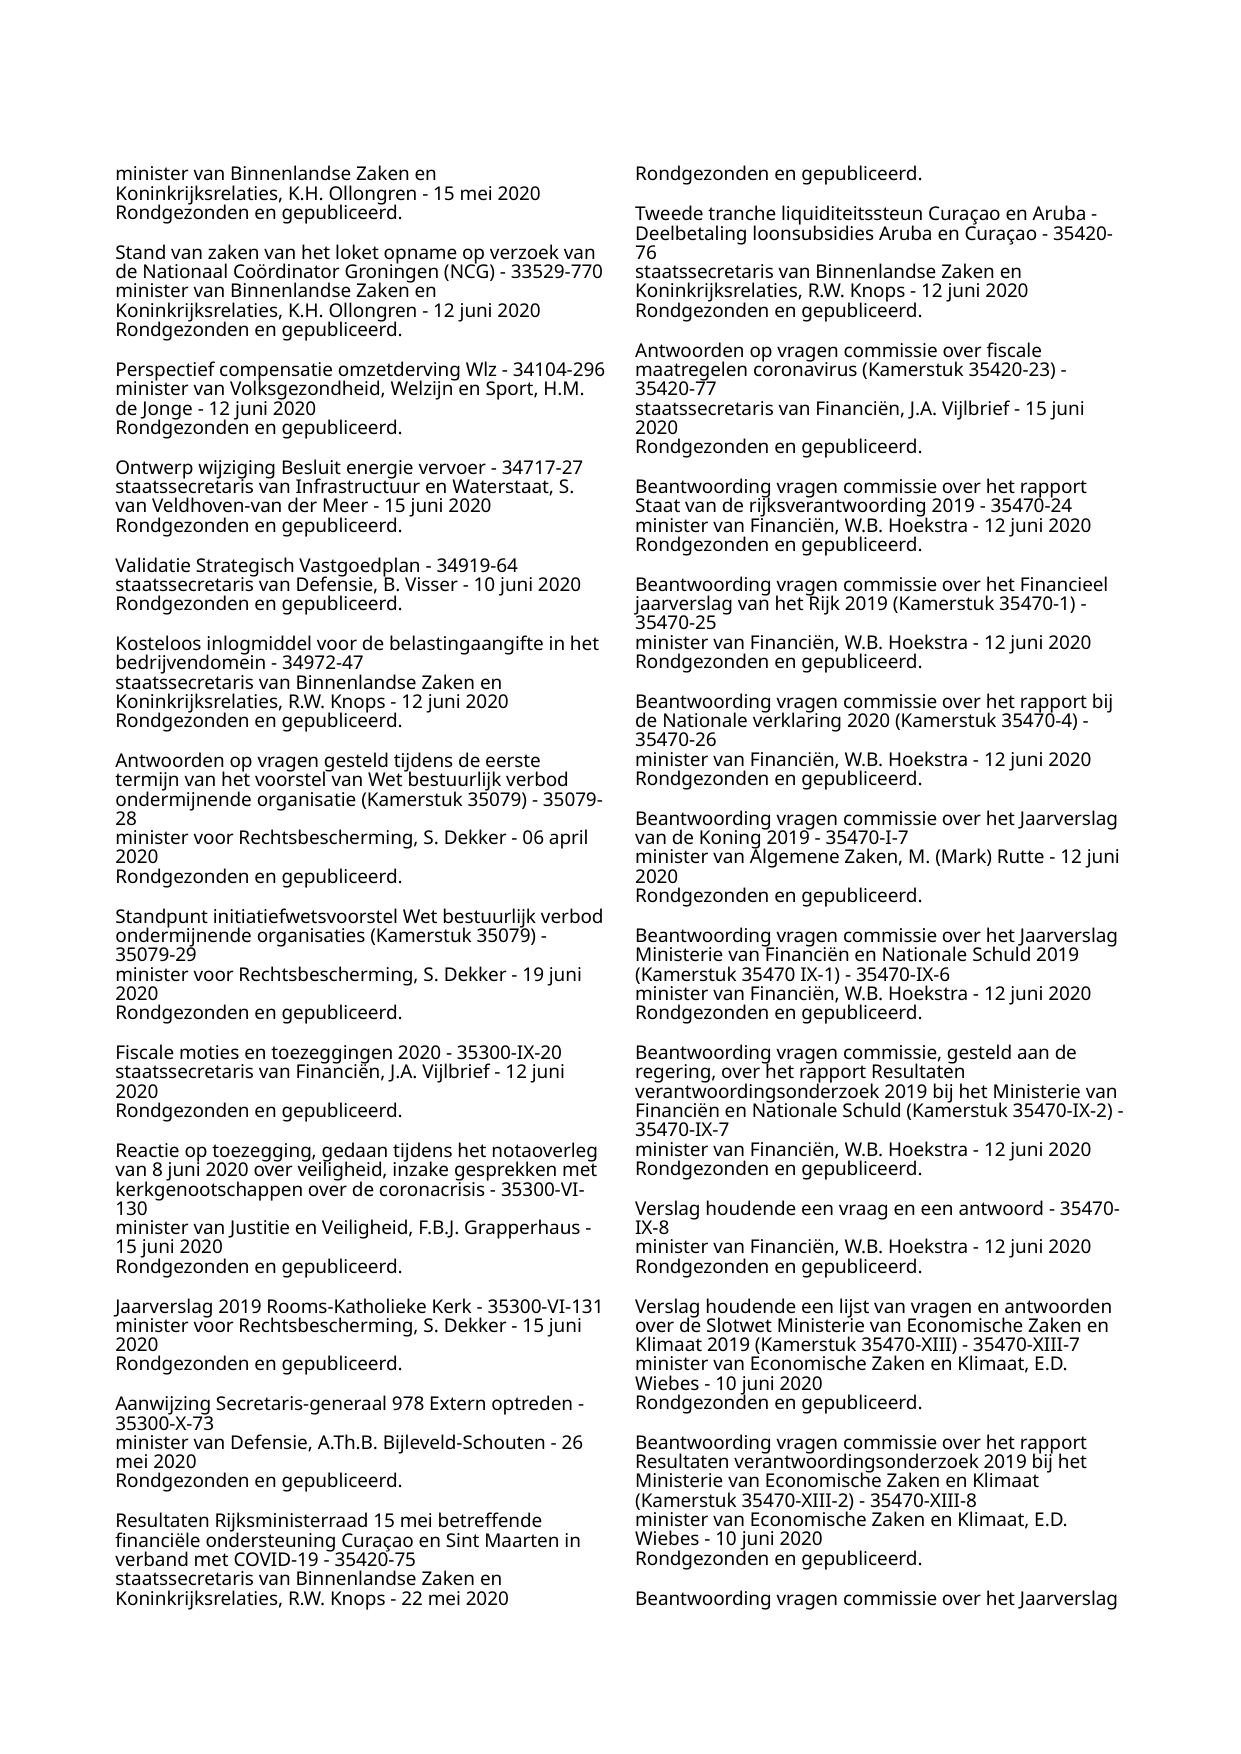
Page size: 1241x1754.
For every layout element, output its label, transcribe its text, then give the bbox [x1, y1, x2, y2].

text Resultaten Rijksministerraad 15 mei betreffende financiële ondersteuning Curaçao en Sint Maarten in verband met COVID-19 - 35420-75 [115, 1512, 605, 1570]
text Rondgezonden en gepubliceerd. [115, 517, 605, 536]
text Standpunt initiatiefwetsvoorstel Wet bestuurlijk verbod ondermijnende organisaties (Kamerstuk 35079) - 35079-29 [115, 908, 605, 966]
text Ontwerp wijziging Besluit energie vervoer - 34717-27 [115, 459, 605, 478]
text minister van Economische Zaken en Klimaat, E.D. Wiebes - 10 juni 2020 [635, 1511, 1125, 1549]
text minister van Volksgezondheid, Welzijn en Sport, H.M. de Jonge - 12 juni 2020 [115, 380, 605, 419]
text Aanwijzing Secretaris-generaal 978 Extern optreden - 35300-X-73 [115, 1395, 605, 1434]
text Rondgezonden en gepubliceerd. [115, 1102, 605, 1121]
text Rondgezonden en gepubliceerd. [115, 1004, 605, 1023]
text Stand van zaken van het loket opname op verzoek van de Nationaal Coördinator Groningen (NCG) - 33529-770 [115, 244, 605, 282]
text minister van Justitie en Veiligheid, F.B.J. Grapperhaus - 15 juni 2020 [115, 1219, 605, 1258]
text staatssecretaris van Binnenlandse Zaken en Koninkrijksrelaties, R.W. Knops - 12 juni 2020 [115, 674, 605, 712]
text Rondgezonden en gepubliceerd. [115, 868, 605, 887]
text Rondgezonden en gepubliceerd. [635, 1004, 1125, 1023]
text Rondgezonden en gepubliceerd. [115, 1472, 605, 1492]
text Rondgezonden en gepubliceerd. [635, 1160, 1125, 1179]
text minister van Financiën, W.B. Hoekstra - 12 juni 2020 [635, 1238, 1125, 1258]
text Rondgezonden en gepubliceerd. [115, 595, 605, 614]
text Reactie op toezegging, gedaan tijdens het notaoverleg van 8 juni 2020 over veiligheid, inzake gesprekken met kerkgenootschappen over de coronacrisis - 35300-VI-130 [115, 1142, 605, 1219]
text Tweede tranche liquiditeitssteun Curaçao en Aruba - Deelbetaling loonsubsidies Aruba en Curaçao - 35420-76 [635, 205, 1125, 263]
text Kosteloos inlogmiddel voor de belastingaangifte in het bedrijvendomein - 34972-47 [115, 635, 605, 674]
text minister van Algemene Zaken, M. (Mark) Rutte - 12 juni 2020 [635, 848, 1125, 887]
text minister van Binnenlandse Zaken en Koninkrijksrelaties, K.H. Ollongren - 12 juni 2020 [115, 282, 605, 321]
text Fiscale moties en toezeggingen 2020 - 35300-IX-20 [115, 1044, 605, 1063]
text staatssecretaris van Defensie, B. Visser - 10 juni 2020 [115, 576, 605, 595]
text minister van Financiën, W.B. Hoekstra - 12 juni 2020 [635, 634, 1125, 653]
text Antwoorden op vragen commissie over fiscale maatregelen coronavirus (Kamerstuk 35420-23) - 35420-77 [635, 342, 1125, 399]
text Rondgezonden en gepubliceerd. [635, 770, 1125, 789]
text Rondgezonden en gepubliceerd. [635, 887, 1125, 906]
text Rondgezonden en gepubliceerd. [635, 302, 1125, 321]
text Beantwoording vragen commissie over het Financieel jaarverslag van het Rijk 2019 (Kamerstuk 35470-1) - 35470-25 [635, 576, 1125, 634]
text Beantwoording vragen commissie over het rapport Staat van de rijksverantwoording 2019 - 35470-24 [635, 478, 1125, 517]
text Rondgezonden en gepubliceerd. [635, 653, 1125, 672]
text Jaarverslag 2019 Rooms-Katholieke Kerk - 35300-VI-131 [115, 1298, 605, 1317]
text Beantwoording vragen commissie over het Jaarverslag Ministerie van Financiën en Nationale Schuld 2019 (Kamerstuk 35470 IX-1) - 35470-IX-6 [635, 927, 1125, 985]
text minister voor Rechtsbescherming, S. Dekker - 19 juni 2020 [115, 966, 605, 1004]
text minister van Financiën, W.B. Hoekstra - 12 juni 2020 [635, 1141, 1125, 1160]
text minister voor Rechtsbescherming, S. Dekker - 06 april 2020 [115, 829, 605, 868]
text staatssecretaris van Financiën, J.A. Vijlbrief - 15 juni 2020 [635, 399, 1125, 438]
text Perspectief compensatie omzetderving Wlz - 34104-296 [115, 361, 605, 380]
text Rondgezonden en gepubliceerd. [635, 536, 1125, 555]
text minister voor Rechtsbescherming, S. Dekker - 15 juni 2020 [115, 1317, 605, 1355]
text Rondgezonden en gepubliceerd. [635, 1258, 1125, 1277]
text minister van Financiën, W.B. Hoekstra - 12 juni 2020 [635, 985, 1125, 1004]
text Verslag houdende een lijst van vragen en antwoorden over de Slotwet Ministerie van Economische Zaken en Klimaat 2019 (Kamerstuk 35470-XIII) - 35470-XIII-7 [635, 1298, 1125, 1355]
text Beantwoording vragen commissie over het Jaarverslag van de Koning 2019 - 35470-I-7 [635, 810, 1125, 848]
text Rondgezonden en gepubliceerd. [115, 712, 605, 731]
text Beantwoording vragen commissie over het rapport bij de Nationale verklaring 2020 (Kamerstuk 35470-4) - 35470-26 [635, 693, 1125, 751]
text Rondgezonden en gepubliceerd. [115, 204, 605, 223]
text Verslag houdende een vraag en een antwoord - 35470-IX-8 [635, 1200, 1125, 1238]
text Rondgezonden en gepubliceerd. [115, 419, 605, 438]
text Rondgezonden en gepubliceerd. [635, 438, 1125, 457]
text Rondgezonden en gepubliceerd. [115, 1355, 605, 1375]
text Beantwoording vragen commissie over het Jaarverslag [635, 1589, 1125, 1609]
text Rondgezonden en gepubliceerd. [115, 1258, 605, 1277]
text Validatie Strategisch Vastgoedplan - 34919-64 [115, 557, 605, 576]
text staatssecretaris van Infrastructuur en Waterstaat, S. van Veldhoven-van der Meer - 15 juni 2020 [115, 478, 605, 517]
text minister van Binnenlandse Zaken en Koninkrijksrelaties, K.H. Ollongren - 15 mei 2020 [115, 165, 605, 204]
text Beantwoording vragen commissie, gesteld aan de regering, over het rapport Resultaten verantwoordingsonderzoek 2019 bij het Ministerie van Financiën en Nationale Schuld (Kamerstuk 35470-IX-2) - 35470-IX-7 [635, 1044, 1125, 1141]
text minister van Defensie, A.Th.B. Bijleveld-Schouten - 26 mei 2020 [115, 1434, 605, 1472]
text Rondgezonden en gepubliceerd. [635, 1549, 1125, 1569]
text minister van Financiën, W.B. Hoekstra - 12 juni 2020 [635, 751, 1125, 770]
text Rondgezonden en gepubliceerd. [635, 165, 1125, 184]
text staatssecretaris van Binnenlandse Zaken en Koninkrijksrelaties, R.W. Knops - 22 mei 2020 [115, 1570, 605, 1609]
text Rondgezonden en gepubliceerd. [115, 321, 605, 340]
text Beantwoording vragen commissie over het rapport Resultaten verantwoordingsonderzoek 2019 bij het Ministerie van Economische Zaken en Klimaat (Kamerstuk 35470-XIII-2) - 35470-XIII-8 [635, 1434, 1125, 1511]
text minister van Economische Zaken en Klimaat, E.D. Wiebes - 10 juni 2020 [635, 1355, 1125, 1394]
text staatssecretaris van Financiën, J.A. Vijlbrief - 12 juni 2020 [115, 1063, 605, 1102]
text minister van Financiën, W.B. Hoekstra - 12 juni 2020 [635, 517, 1125, 536]
text Antwoorden op vragen gesteld tijdens de eerste termijn van het voorstel van Wet bestuurlijk verbod ondermijnende organisatie (Kamerstuk 35079) - 35079-28 [115, 752, 605, 829]
text Rondgezonden en gepubliceerd. [635, 1394, 1125, 1413]
text staatssecretaris van Binnenlandse Zaken en Koninkrijksrelaties, R.W. Knops - 12 juni 2020 [635, 263, 1125, 302]
